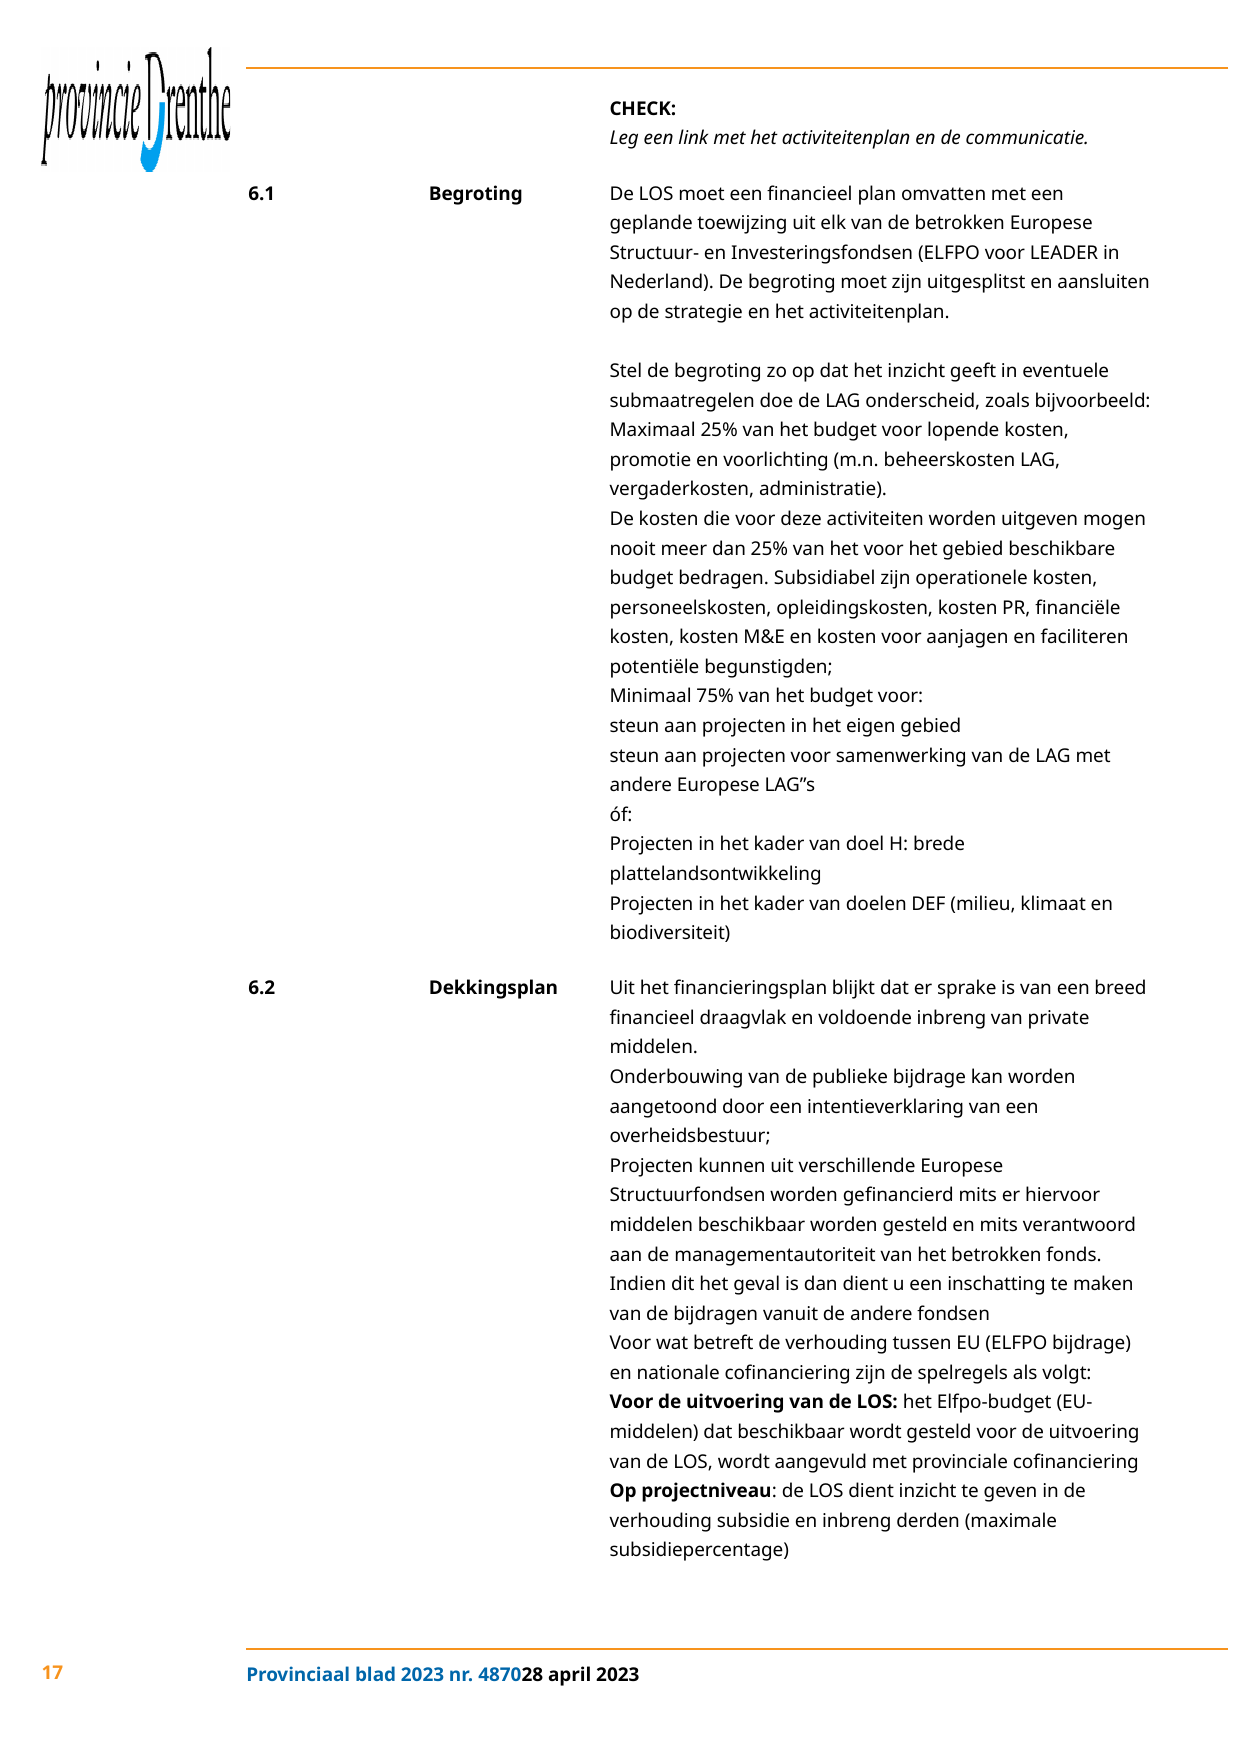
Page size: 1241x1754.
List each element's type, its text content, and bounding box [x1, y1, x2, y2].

table_cell [248, 95, 429, 180]
table_cell [429, 95, 609, 180]
table_cell 6.1 [248, 180, 429, 974]
table_cell Uit het financieringsplan blijkt dat er sprake is van een breed financieel draagvlak en voldoende inbreng van private middelen. Onderbouwing van de publieke bijdrage kan worden aangetoond door een intentieverklaring van een overheidsbestuur; Projecten kunnen uit verschillende Europese Structuurfondsen worden gefinancierd mits er hiervoor middelen beschikbaar worden gesteld en mits verantwoord aan de managementautoriteit van het betrokken fonds. Indien dit het geval is dan dient u een inschatting te maken van de bijdragen vanuit de andere fondsen Voor wat betreft de verhouding tussen EU (ELFPO bijdrage) en nationale cofinanciering zijn de spelregels als volgt: Voor de uitvoering van de LOS: het Elfpo-budget (EU-middelen) dat beschikbaar wordt gesteld voor de uitvoering van de LOS, wordt aangevuld met provinciale cofinanciering Op projectniveau: de LOS dient inzicht te geven in de verhouding subsidie en inbreng derden (maximale subsidiepercentage) [609, 975, 1152, 1592]
table_cell CHECK: Leg een link met het activiteitenplan en de communicatie. [609, 95, 1152, 180]
table_cell De LOS moet een financieel plan omvatten met een geplande toewijzing uit elk van de betrokken Europese Structuur- en Investeringsfondsen (ELFPO voor LEADER in Nederland). De begroting moet zijn uitgesplitst en aansluiten op de strategie en het activiteitenplan. Stel de begroting zo op dat het inzicht geeft in eventuele submaatregelen doe de LAG onderscheid, zoals bijvoorbeeld: Maximaal 25% van het budget voor lopende kosten, promotie en voorlichting (m.n. beheerskosten LAG, vergaderkosten, administratie). De kosten die voor deze activiteiten worden uitgeven mogen nooit meer dan 25% van het voor het gebied beschikbare budget bedragen. Subsidiabel zijn operationele kosten, personeelskosten, opleidingskosten, kosten PR, financiële kosten, kosten M&E en kosten voor aanjagen en faciliteren potentiële begunstigden; Minimaal 75% van het budget voor: steun aan projecten in het eigen gebied steun aan projecten voor samenwerking van de LAG met andere Europese LAG”s óf: Projecten in het kader van doel H: brede plattelandsontwikkeling Projecten in het kader van doelen DEF (milieu, klimaat en biodiversiteit) [609, 180, 1152, 974]
table_cell 6.2 [248, 975, 429, 1592]
table_cell Dekkingsplan [429, 975, 609, 1592]
picture [41, 47, 231, 172]
table_cell Begroting [429, 180, 609, 974]
